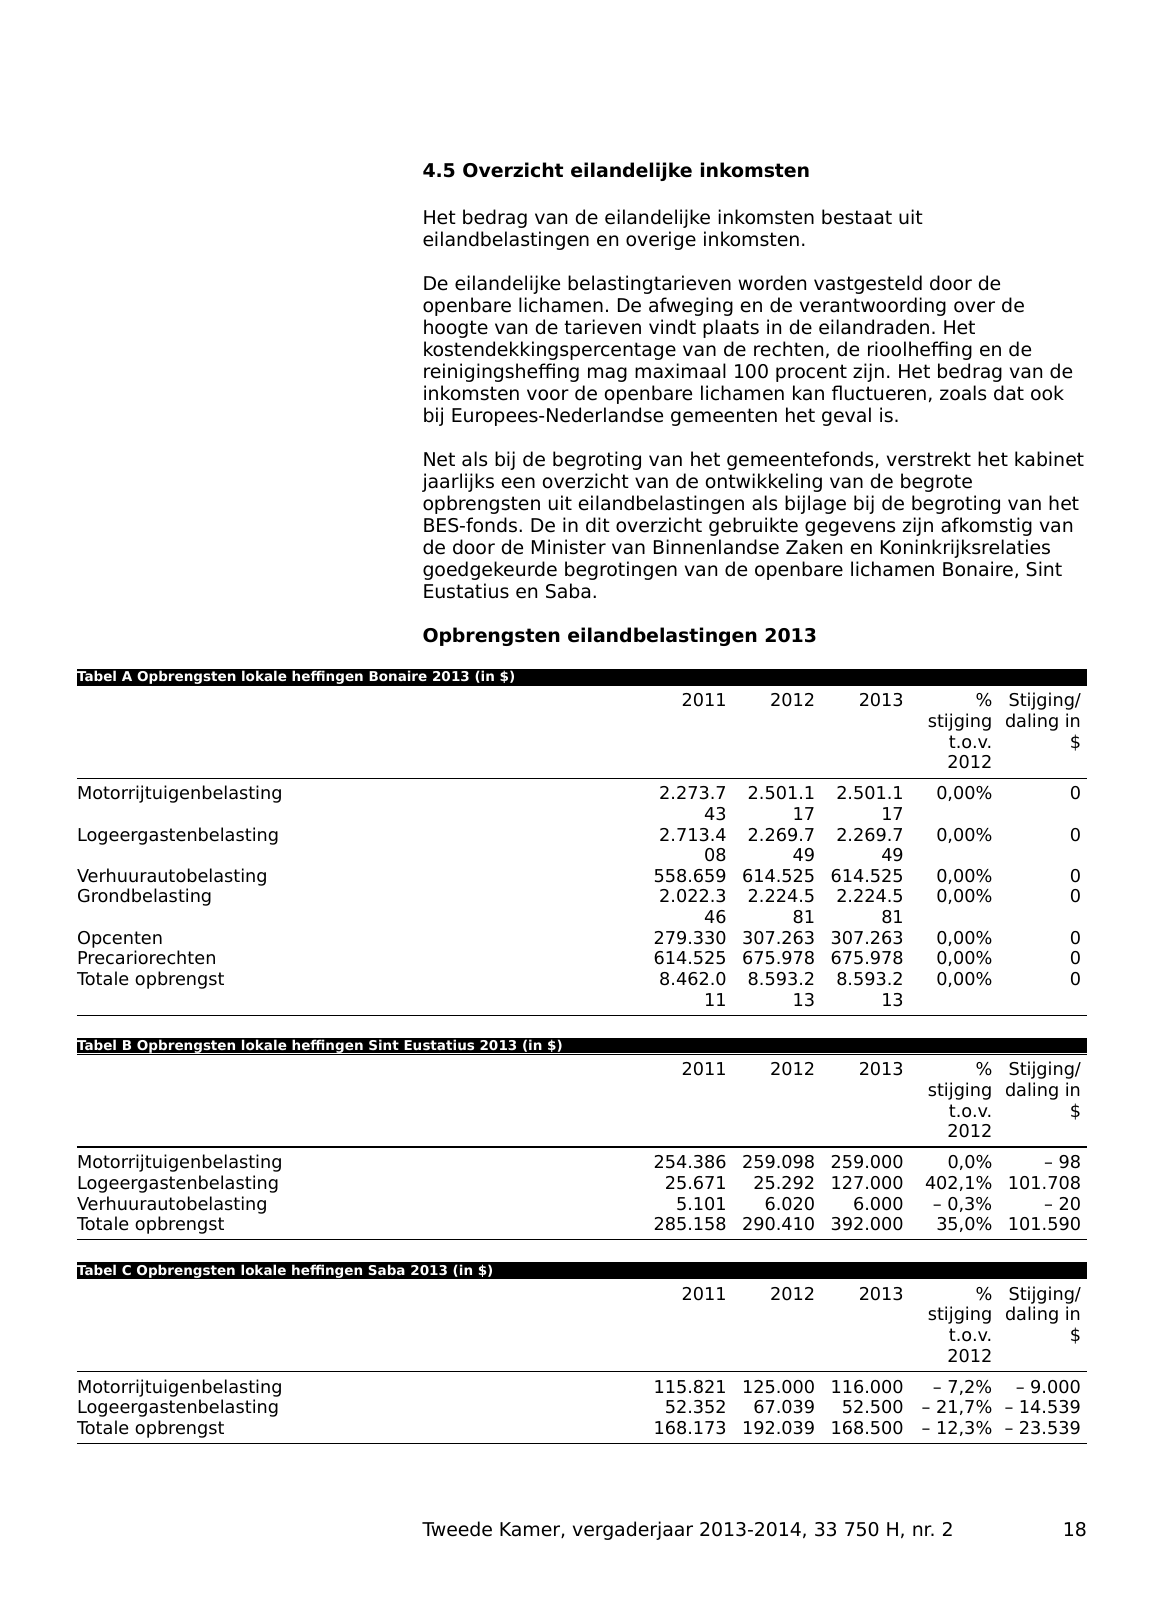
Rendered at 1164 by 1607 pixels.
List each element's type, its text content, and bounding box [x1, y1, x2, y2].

table_cell 392.000 [821, 1214, 909, 1239]
table_cell Stijging/ daling in $ [998, 1055, 1087, 1146]
table_cell 127.000 [821, 1173, 909, 1193]
table_cell 285.158 [644, 1214, 732, 1239]
subtitle 4.5 Overzicht eilandelijke inkomsten [422, 160, 1087, 182]
table_cell 254.386 [644, 1148, 732, 1173]
table_cell % stijging t.o.v. 2012 [909, 1055, 998, 1146]
table_cell 2.501.117 [821, 779, 909, 824]
table_cell 8.593.213 [821, 969, 909, 1015]
table_cell 614.525 [821, 866, 909, 886]
table_cell – 0,3% [909, 1194, 998, 1214]
table_cell [77, 1279, 644, 1371]
table_cell 402,1% [909, 1173, 998, 1193]
table_cell 101.590 [998, 1214, 1087, 1239]
table_cell 25.292 [732, 1173, 821, 1193]
text De eilandelijke belastingtarieven worden vastgesteld door de openbare lichamen. De afweging en de verantwoording over de hoogte van de tarieven vindt plaats in de eilandraden. Het kostendekkingspercentage van de rechten, de rioolheffing en de reinigingsheffing mag maximaal 100 procent zijn. Het bedrag van de inkomsten voor de openbare lichamen kan fluctueren, zoals dat ook bij Europees-Nederlandse gemeenten het geval is. [422, 273, 1087, 427]
table_cell 0 [998, 825, 1087, 866]
table_cell – 20 [998, 1194, 1087, 1214]
table_cell Stijging/ daling in $ [998, 686, 1087, 778]
table_cell Opcenten [77, 928, 644, 948]
table_cell Logeergastenbelasting [77, 1173, 644, 1193]
table_header Tabel A Opbrengsten lokale heffingen Bonaire 2013 (in $) [77, 669, 1087, 685]
table_cell 0 [998, 886, 1087, 928]
table_cell Totale opbrengst [77, 969, 644, 1015]
table_cell 614.525 [644, 948, 732, 969]
table_cell 2.273.743 [644, 779, 732, 824]
table_cell Logeergastenbelasting [77, 1397, 644, 1418]
table_cell 25.671 [644, 1173, 732, 1193]
table_cell 307.263 [732, 928, 821, 948]
table_cell 2011 [644, 1055, 732, 1146]
table_header Tabel C Opbrengsten lokale heffingen Saba 2013 (in $) [77, 1262, 1087, 1278]
table_cell 2012 [732, 1279, 821, 1371]
table_cell Motorrijtuigenbelasting [77, 1148, 644, 1173]
table_cell 2011 [644, 1279, 732, 1371]
table_cell 290.410 [732, 1214, 821, 1239]
table_cell Logeergastenbelasting [77, 825, 644, 866]
table_cell 0,00% [909, 779, 998, 824]
table_cell % stijging t.o.v. 2012 [909, 1279, 998, 1371]
table_cell 2.713.408 [644, 825, 732, 866]
table_cell 0,00% [909, 825, 998, 866]
table_cell 259.000 [821, 1148, 909, 1173]
table_cell – 23.539 [998, 1418, 1087, 1443]
table_cell 2013 [821, 1279, 909, 1371]
table_cell 2011 [644, 686, 732, 778]
table_cell 675.978 [821, 948, 909, 969]
table_cell [77, 1055, 644, 1146]
table_cell 101.708 [998, 1173, 1087, 1193]
table_cell Motorrijtuigenbelasting [77, 779, 644, 824]
table_cell Grondbelasting [77, 886, 644, 928]
table_cell 67.039 [732, 1397, 821, 1418]
table_cell 0,00% [909, 866, 998, 886]
table_cell 115.821 [644, 1372, 732, 1397]
table_cell 2.022.346 [644, 886, 732, 928]
table_cell Verhuurautobelasting [77, 866, 644, 886]
text Net als bij de begroting van het gemeentefonds, verstrekt het kabinet jaarlijks een overzicht van de ontwikkeling van de begrote opbrengsten uit eilandbelastingen als bijlage bij de begroting van het BES-fonds. De in dit overzicht gebruikte gegevens zijn afkomstig van de door de Minister van Binnenlandse Zaken en Koninkrijksrelaties goedgekeurde begrotingen van de openbare lichamen Bonaire, Sint Eustatius en Saba. [422, 449, 1087, 603]
table_cell 8.462.011 [644, 969, 732, 1015]
table_cell 2012 [732, 1055, 821, 1146]
table_cell 0 [998, 866, 1087, 886]
table_cell Stijging/ daling in $ [998, 1279, 1087, 1371]
table_cell – 14.539 [998, 1397, 1087, 1418]
table_header Tabel B Opbrengsten lokale heffingen Sint Eustatius 2013 (in $) [77, 1038, 1087, 1053]
table_cell 2.224.581 [732, 886, 821, 928]
table_cell 2.269.749 [821, 825, 909, 866]
table_cell 52.352 [644, 1397, 732, 1418]
table_cell 35,0% [909, 1214, 998, 1239]
table_cell 168.500 [821, 1418, 909, 1443]
table_cell – 98 [998, 1148, 1087, 1173]
table_cell 558.659 [644, 866, 732, 886]
table_cell 168.173 [644, 1418, 732, 1443]
table_cell 259.098 [732, 1148, 821, 1173]
table_cell 0,00% [909, 969, 998, 1015]
table_cell 2.501.117 [732, 779, 821, 824]
table_cell % stijging t.o.v. 2012 [909, 686, 998, 778]
text Het bedrag van de eilandelijke inkomsten bestaat uit eilandbelastingen en overige inkomsten. [422, 207, 1087, 251]
table_cell 0 [998, 928, 1087, 948]
table_cell 2013 [821, 686, 909, 778]
table_cell Precariorechten [77, 948, 644, 969]
table_cell Totale opbrengst [77, 1418, 644, 1443]
table_cell 6.020 [732, 1194, 821, 1214]
table_cell 2.224.581 [821, 886, 909, 928]
table_cell 0,00% [909, 928, 998, 948]
table_cell 0 [998, 969, 1087, 1015]
table_cell 0 [998, 779, 1087, 824]
table_cell 675.978 [732, 948, 821, 969]
table_cell 6.000 [821, 1194, 909, 1214]
table_cell 0,00% [909, 948, 998, 969]
table_cell 52.500 [821, 1397, 909, 1418]
table_cell 2.269.749 [732, 825, 821, 866]
table_cell [77, 686, 644, 778]
table_cell 125.000 [732, 1372, 821, 1397]
table_cell 0,0% [909, 1148, 998, 1173]
table_cell 116.000 [821, 1372, 909, 1397]
table_cell 2013 [821, 1055, 909, 1146]
table_cell 307.263 [821, 928, 909, 948]
table_cell Totale opbrengst [77, 1214, 644, 1239]
subtitle Opbrengsten eilandbelastingen 2013 [422, 625, 1087, 647]
table_cell 279.330 [644, 928, 732, 948]
table_cell 5.101 [644, 1194, 732, 1214]
table_cell 192.039 [732, 1418, 821, 1443]
table_cell – 7,2% [909, 1372, 998, 1397]
table_cell 614.525 [732, 866, 821, 886]
table_cell 0,00% [909, 886, 998, 928]
table_cell Verhuurautobelasting [77, 1194, 644, 1214]
table_cell – 21,7% [909, 1397, 998, 1418]
table_cell 2012 [732, 686, 821, 778]
table_cell – 9.000 [998, 1372, 1087, 1397]
table_cell 0 [998, 948, 1087, 969]
table_cell Motorrijtuigenbelasting [77, 1372, 644, 1397]
table_cell – 12,3% [909, 1418, 998, 1443]
table_cell 8.593.213 [732, 969, 821, 1015]
